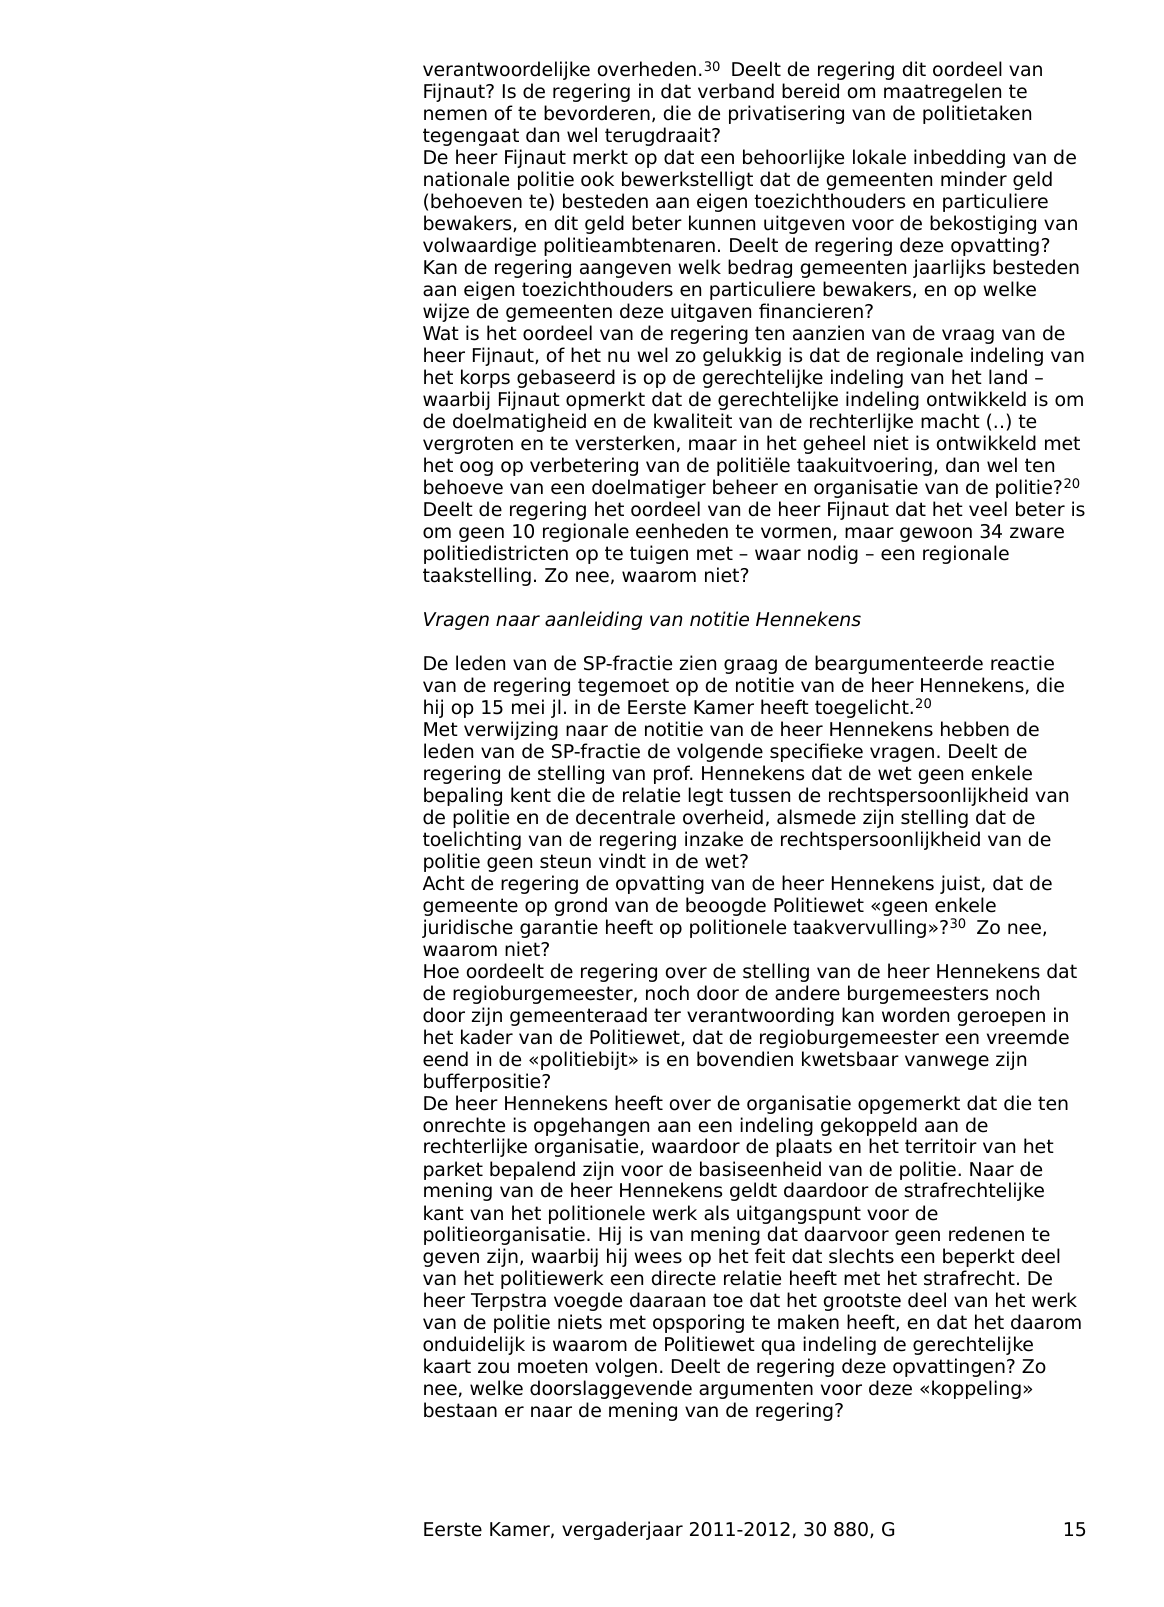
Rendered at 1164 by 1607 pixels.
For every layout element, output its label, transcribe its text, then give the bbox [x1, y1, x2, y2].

text De heer Hennekens heeft over de organisatie opgemerkt dat die ten onrechte is opgehangen aan een indeling gekoppeld aan de rechterlijke organisatie, waardoor de plaats en het territoir van het parket bepalend zijn voor de basiseenheid van de politie. Naar de mening van de heer Hennekens geldt daardoor de strafrechtelijke kant van het politionele werk als uitgangspunt voor de politieorganisatie. Hij is van mening dat daarvoor geen redenen te geven zijn, waarbij hij wees op het feit dat slechts een beperkt deel van het politiewerk een directe relatie heeft met het strafrecht. De heer Terpstra voegde daaraan toe dat het grootste deel van het werk van de politie niets met opsporing te maken heeft, en dat het daarom onduidelijk is waarom de Politiewet qua indeling de gerechtelijke kaart zou moeten volgen. Deelt de regering deze opvattingen? Zo nee, welke doorslaggevende argumenten voor deze «koppeling» bestaan er naar de mening van de regering? [422, 1092, 1087, 1422]
text De heer Fijnaut merkt op dat een behoorlijke lokale inbedding van de nationale politie ook bewerkstelligt dat de gemeenten minder geld (behoeven te) besteden aan eigen toezichthouders en particuliere bewakers, en dit geld beter kunnen uitgeven voor de bekostiging van volwaardige politieambtenaren. Deelt de regering deze opvatting? Kan de regering aangeven welk bedrag gemeenten jaarlijks besteden aan eigen toezichthouders en particuliere bewakers, en op welke wijze de gemeenten deze uitgaven financieren? [422, 147, 1087, 323]
text Wat is het oordeel van de regering ten aanzien van de vraag van de heer Fijnaut, of het nu wel zo gelukkig is dat de regionale indeling van het korps gebaseerd is op de gerechtelijke indeling van het land – waarbij Fijnaut opmerkt dat de gerechtelijke indeling ontwikkeld is om de doelmatigheid en de kwaliteit van de rechterlijke macht (..) te vergroten en te versterken, maar in het geheel niet is ontwikkeld met het oog op verbetering van de politiële taakuitvoering, dan wel ten behoeve van een doelmatiger beheer en organisatie van de politie?20 [422, 323, 1087, 499]
subtitle Vragen naar aanleiding van notitie Hennekens [422, 609, 1087, 631]
text Deelt de regering het oordeel van de heer Fijnaut dat het veel beter is om geen 10 regionale eenheden te vormen, maar gewoon 34 zware politiedistricten op te tuigen met – waar nodig – een regionale taakstelling. Zo nee, waarom niet? [422, 499, 1087, 587]
text Acht de regering de opvatting van de heer Hennekens juist, dat de gemeente op grond van de beoogde Politiewet «geen enkele juridische garantie heeft op politionele taakvervulling»?30 Zo nee, waarom niet? [422, 873, 1087, 961]
text verantwoordelijke overheden.30 Deelt de regering dit oordeel van Fijnaut? Is de regering in dat verband bereid om maatregelen te nemen of te bevorderen, die de privatisering van de politietaken tegengaat dan wel terugdraait? [422, 59, 1087, 147]
text Met verwijzing naar de notitie van de heer Hennekens hebben de leden van de SP-fractie de volgende specifieke vragen. Deelt de regering de stelling van prof. Hennekens dat de wet geen enkele bepaling kent die de relatie legt tussen de rechtspersoonlijkheid van de politie en de decentrale overheid, alsmede zijn stelling dat de toelichting van de regering inzake de rechtspersoonlijkheid van de politie geen steun vindt in de wet? [422, 719, 1087, 873]
text Hoe oordeelt de regering over de stelling van de heer Hennekens dat de regioburgemeester, noch door de andere burgemeesters noch door zijn gemeenteraad ter verantwoording kan worden geroepen in het kader van de Politiewet, dat de regioburgemeester een vreemde eend in de «politiebijt» is en bovendien kwetsbaar vanwege zijn bufferpositie? [422, 961, 1087, 1092]
text De leden van de SP-fractie zien graag de beargumenteerde reactie van de regering tegemoet op de notitie van de heer Hennekens, die hij op 15 mei jl. in de Eerste Kamer heeft toegelicht.20 [422, 653, 1087, 719]
